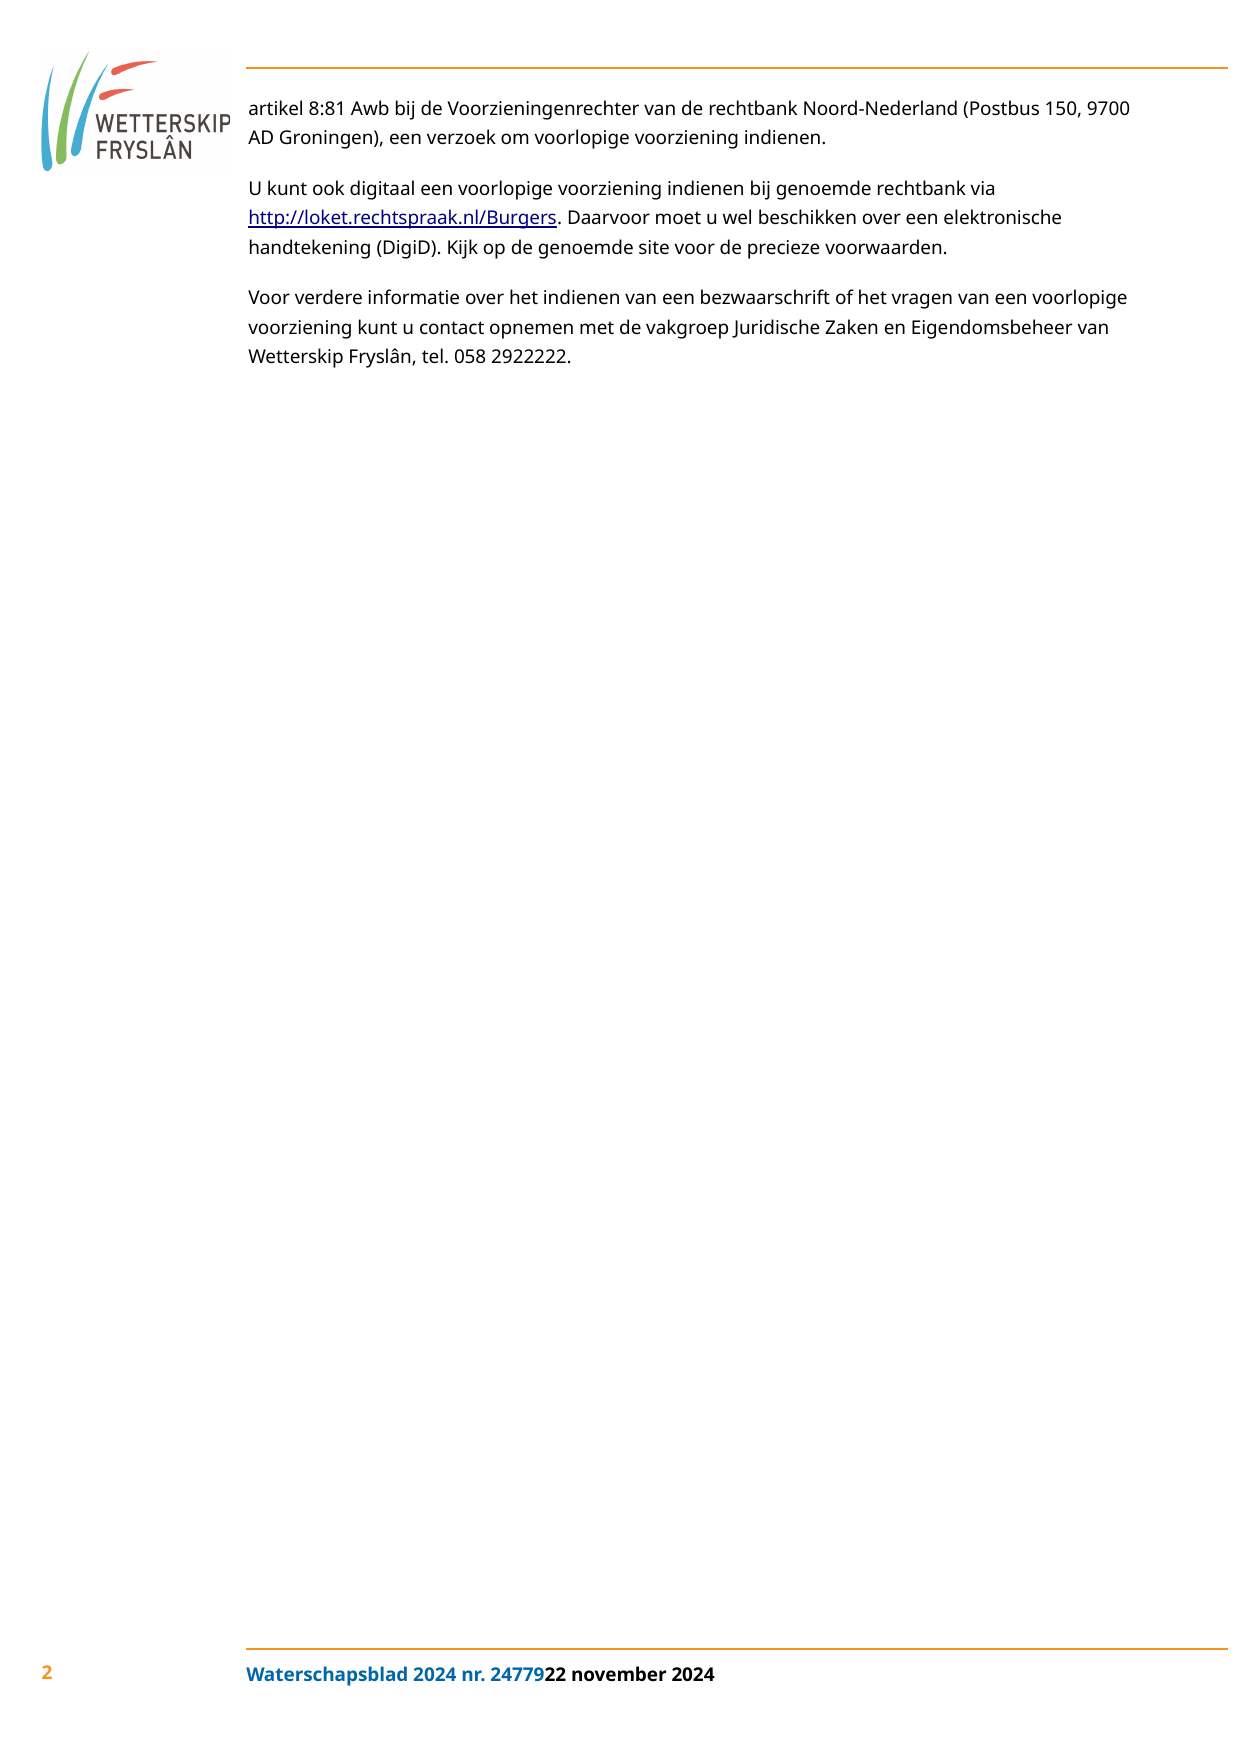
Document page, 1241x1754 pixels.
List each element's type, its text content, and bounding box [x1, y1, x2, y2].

picture [41, 47, 231, 172]
text artikel 8:81 Awb bij de Voorzieningenrechter van de rechtbank Noord-Nederland (Postbus 150, 9700 AD Groningen), een verzoek om voorlopige voorziening indienen. [248, 95, 1152, 150]
text U kunt ook digitaal een voorlopige voorziening indienen bij genoemde rechtbank via http://loket.rechtspraak.nl/Burgers. Daarvoor moet u wel beschikken over een elektronische handtekening (DigiD). Kijk op de genoemde site voor de precieze voorwaarden. [248, 175, 1152, 260]
text Voor verdere informatie over het indienen van een bezwaarschrift of het vragen van een voorlopige voorziening kunt u contact opnemen met de vakgroep Juridische Zaken en Eigendomsbeheer van Wetterskip Fryslân, tel. 058 2922222. [248, 284, 1152, 369]
